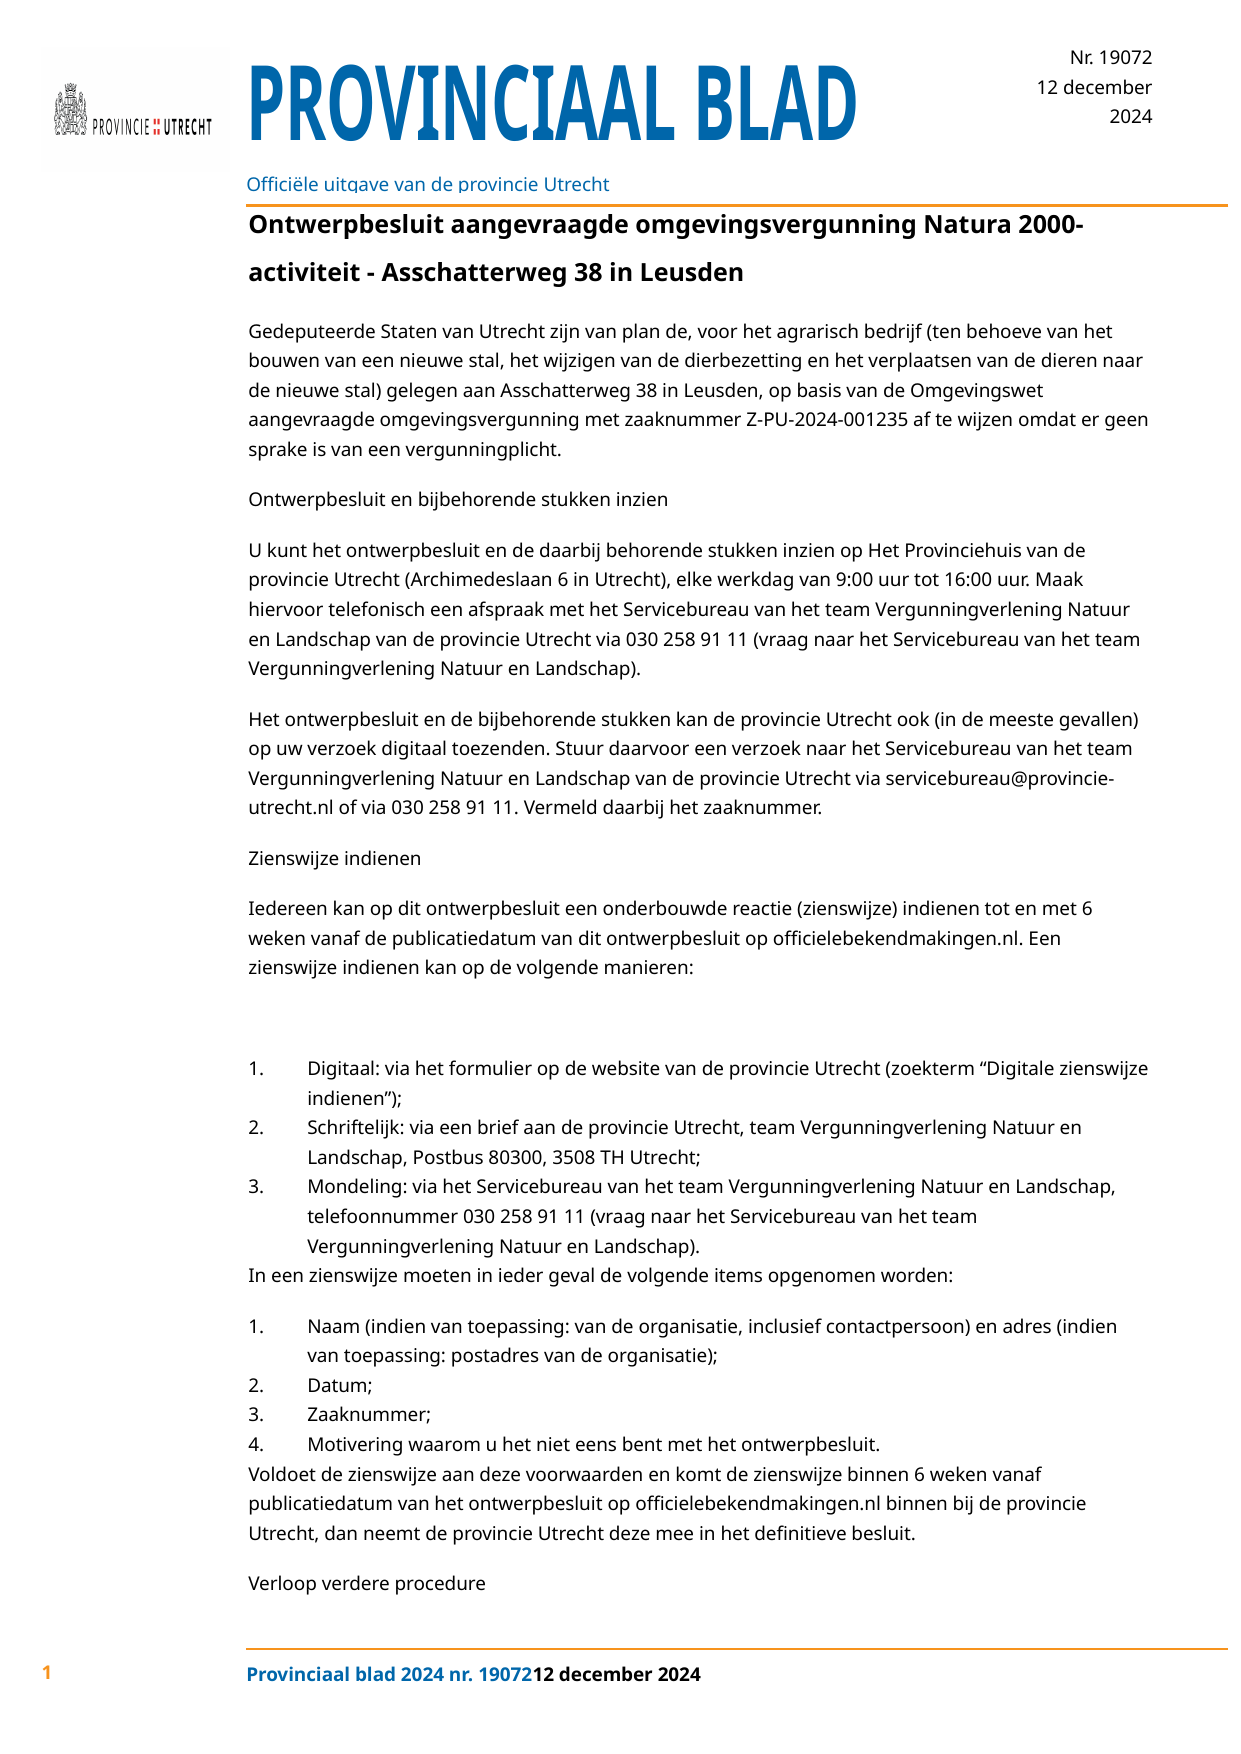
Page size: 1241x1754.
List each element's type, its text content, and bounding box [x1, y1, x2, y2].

text Het ontwerpbesluit en de bijbehorende stukken kan de provincie Utrecht ook (in de meeste gevallen) op uw verzoek digitaal toezenden. Stuur daarvoor een verzoek naar het Servicebureau van het team Vergunningverlening Natuur en Landschap van de provincie Utrecht via servicebureau@provincie-utrecht.nl of via 030 258 91 11. Vermeld daarbij het zaaknummer. [248, 706, 1152, 820]
list Schriftelijk: via een brief aan de provincie Utrecht, team Vergunningverlening Natuur en Landschap, Postbus 80300, 3508 TH Utrecht; [248, 1114, 1152, 1170]
list Datum; [248, 1372, 1152, 1398]
text U kunt het ontwerpbesluit en de daarbij behorende stukken inzien op Het Provinciehuis van de provincie Utrecht (Archimedeslaan 6 in Utrecht), elke werkdag van 9:00 uur tot 16:00 uur. Maak hiervoor telefonisch een afspraak met het Servicebureau van het team Vergunningverlening Natuur en Landschap van de provincie Utrecht via 030 258 91 11 (vraag naar het Servicebureau van het team Vergunningverlening Natuur en Landschap). [248, 537, 1152, 681]
list Zaaknummer; [248, 1402, 1152, 1427]
text Voldoet de zienswijze aan deze voorwaarden en komt de zienswijze binnen 6 weken vanaf publicatiedatum van het ontwerpbesluit op officielebekendmakingen.nl binnen bij de provincie Utrecht, dan neemt de provincie Utrecht deze mee in het definitieve besluit. [248, 1461, 1152, 1546]
text Gedeputeerde Staten van Utrecht zijn van plan de, voor het agrarisch bedrijf (ten behoeve van het bouwen van een nieuwe stal, het wijzigen van de dierbezetting en het verplaatsen van de dieren naar de nieuwe stal) gelegen aan Asschatterweg 38 in Leusden, op basis van de Omgevingswet aangevraagde omgevingsvergunning met zaaknummer Z-PU-2024-001235 af te wijzen omdat er geen sprake is van een vergunningplicht. [248, 318, 1152, 462]
list Naam (indien van toepassing: van de organisatie, inclusief contactpersoon) en adres (indien van toepassing: postadres van de organisatie); [248, 1313, 1152, 1368]
list Mondeling: via het Servicebureau van het team Vergunningverlening Natuur en Landschap, telefoonnummer 030 258 91 11 (vraag naar het Servicebureau van het team Vergunningverlening Natuur en Landschap). [248, 1174, 1152, 1259]
text Ontwerpbesluit en bijbehorende stukken inzien [248, 487, 1152, 512]
list Digitaal: via het formulier op de website van de provincie Utrecht (zoekterm “Digitale zienswijze indienen”); [248, 1055, 1152, 1111]
text Verloop verdere procedure [248, 1570, 1152, 1596]
list Motivering waarom u het niet eens bent met het ontwerpbesluit. [248, 1431, 1152, 1457]
text In een zienswijze moeten in ieder geval de volgende items opgenomen worden: [248, 1262, 1152, 1288]
text Zienswijze indienen [248, 845, 1152, 871]
text Iedereen kan op dit ontwerpbesluit een onderbouwde reactie (zienswijze) indienen tot en met 6 weken vanaf de publicatiedatum van dit ontwerpbesluit op officielebekendmakingen.nl. Een zienswijze indienen kan op de volgende manieren: [248, 895, 1152, 980]
picture [41, 47, 231, 172]
text Ontwerpbesluit aangevraagde omgevingsvergunning Natura 2000-activiteit - Asschatterweg 38 in Leusden [248, 207, 1152, 288]
